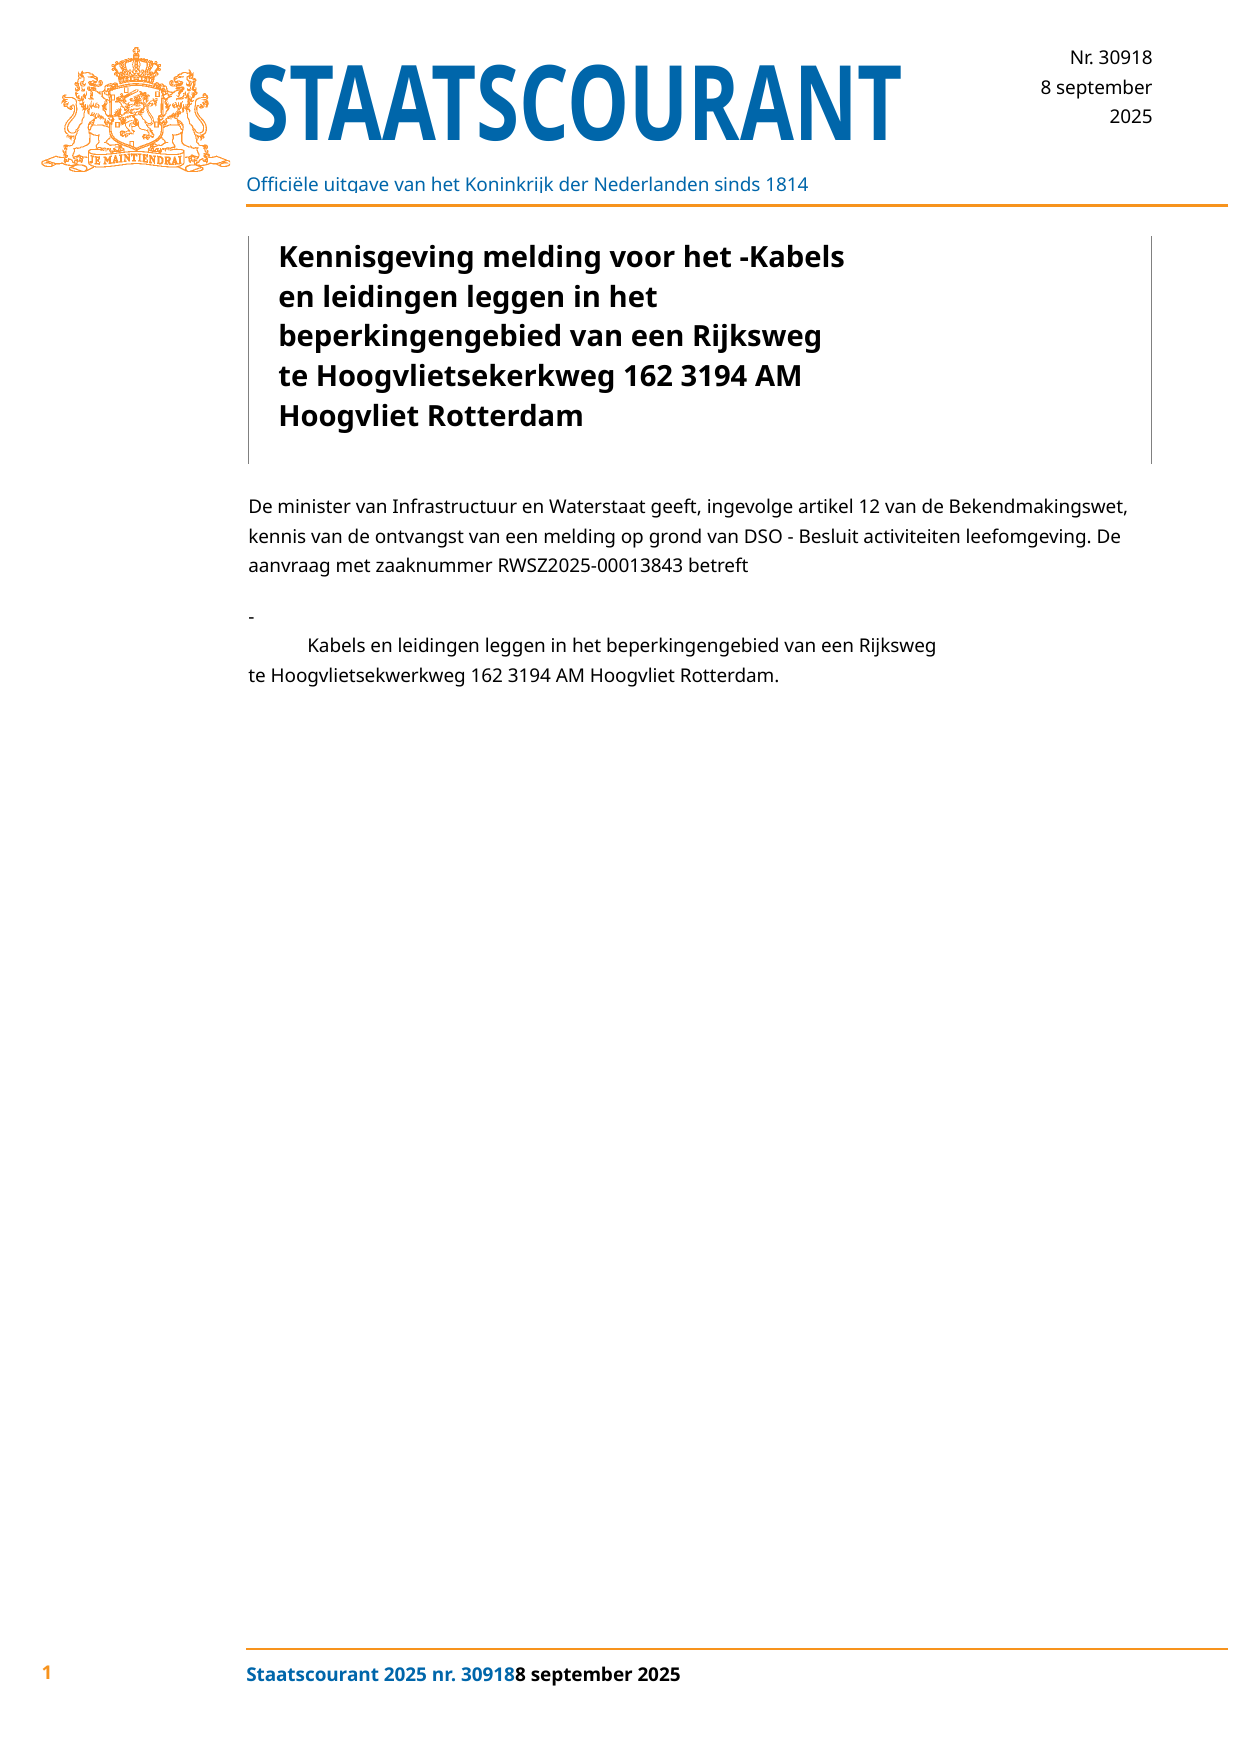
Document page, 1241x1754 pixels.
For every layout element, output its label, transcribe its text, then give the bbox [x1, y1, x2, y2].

table_header [850, 414, 1151, 464]
text te Hoogvlietsekwerkweg 162 3194 AM Hoogvliet Rotterdam. [248, 662, 1152, 688]
table_header [1090, 236, 1151, 413]
table_header [850, 236, 912, 413]
table_header Kennisgeving melding voor het -Kabels en leidingen leggen in het beperkingengebied van een Rijksweg te Hoogvlietsekerkweg 162 3194 AM Hoogvliet Rotterdam [249, 236, 850, 464]
text De minister van Infrastructuur en Waterstaat geeft, ingevolge artikel 12 van de Bekendmakingswet, kennis van de ontvangst van een melding op grond van DSO - Besluit activiteiten leefomgeving. De aanvraag met zaaknummer RWSZ2025-00013843 betreft [248, 493, 1152, 578]
picture [41, 47, 231, 172]
list Kabels en leidingen leggen in het beperkingengebied van een Rijksweg [248, 632, 1152, 658]
picture [912, 236, 1090, 414]
